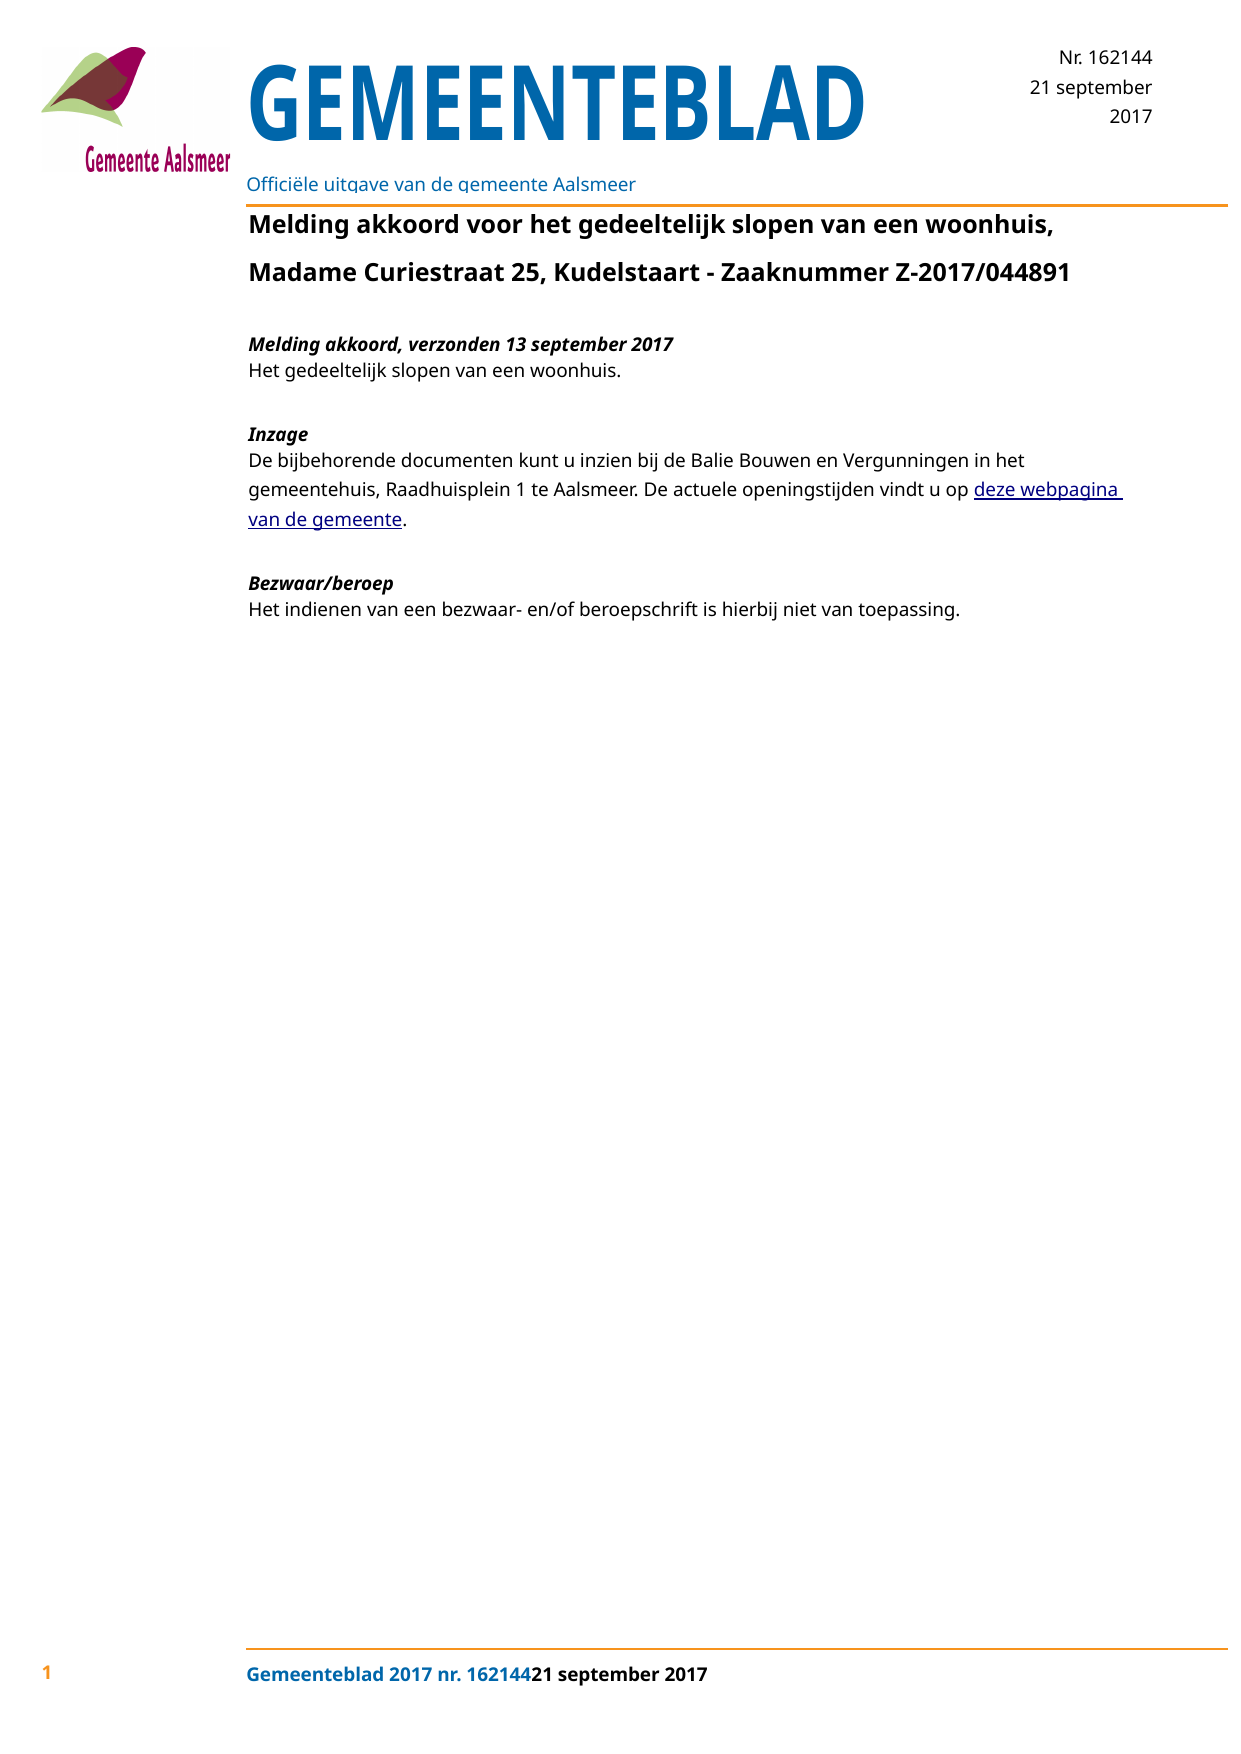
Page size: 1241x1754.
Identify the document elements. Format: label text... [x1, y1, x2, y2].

text Melding akkoord voor het gedeeltelijk slopen van een woonhuis, Madame Curiestraat 25, Kudelstaart - Zaaknummer Z-2017/044891 [248, 207, 1152, 288]
text Het gedeeltelijk slopen van een woonhuis. [248, 357, 1152, 383]
text De bijbehorende documenten kunt u inzien bij de Balie Bouwen en Vergunningen in het gemeentehuis, Raadhuisplein 1 te Aalsmeer. De actuele openingstijden vindt u op deze webpagina van de gemeente. [248, 447, 1152, 532]
text Melding akkoord, verzonden 13 september 2017 [248, 331, 1152, 357]
picture [41, 47, 231, 172]
text Bezwaar/beroep [248, 570, 1152, 596]
text Inzage [248, 421, 1152, 447]
text Het indienen van een bezwaar- en/of beroepschrift is hierbij niet van toepassing. [248, 596, 1152, 621]
